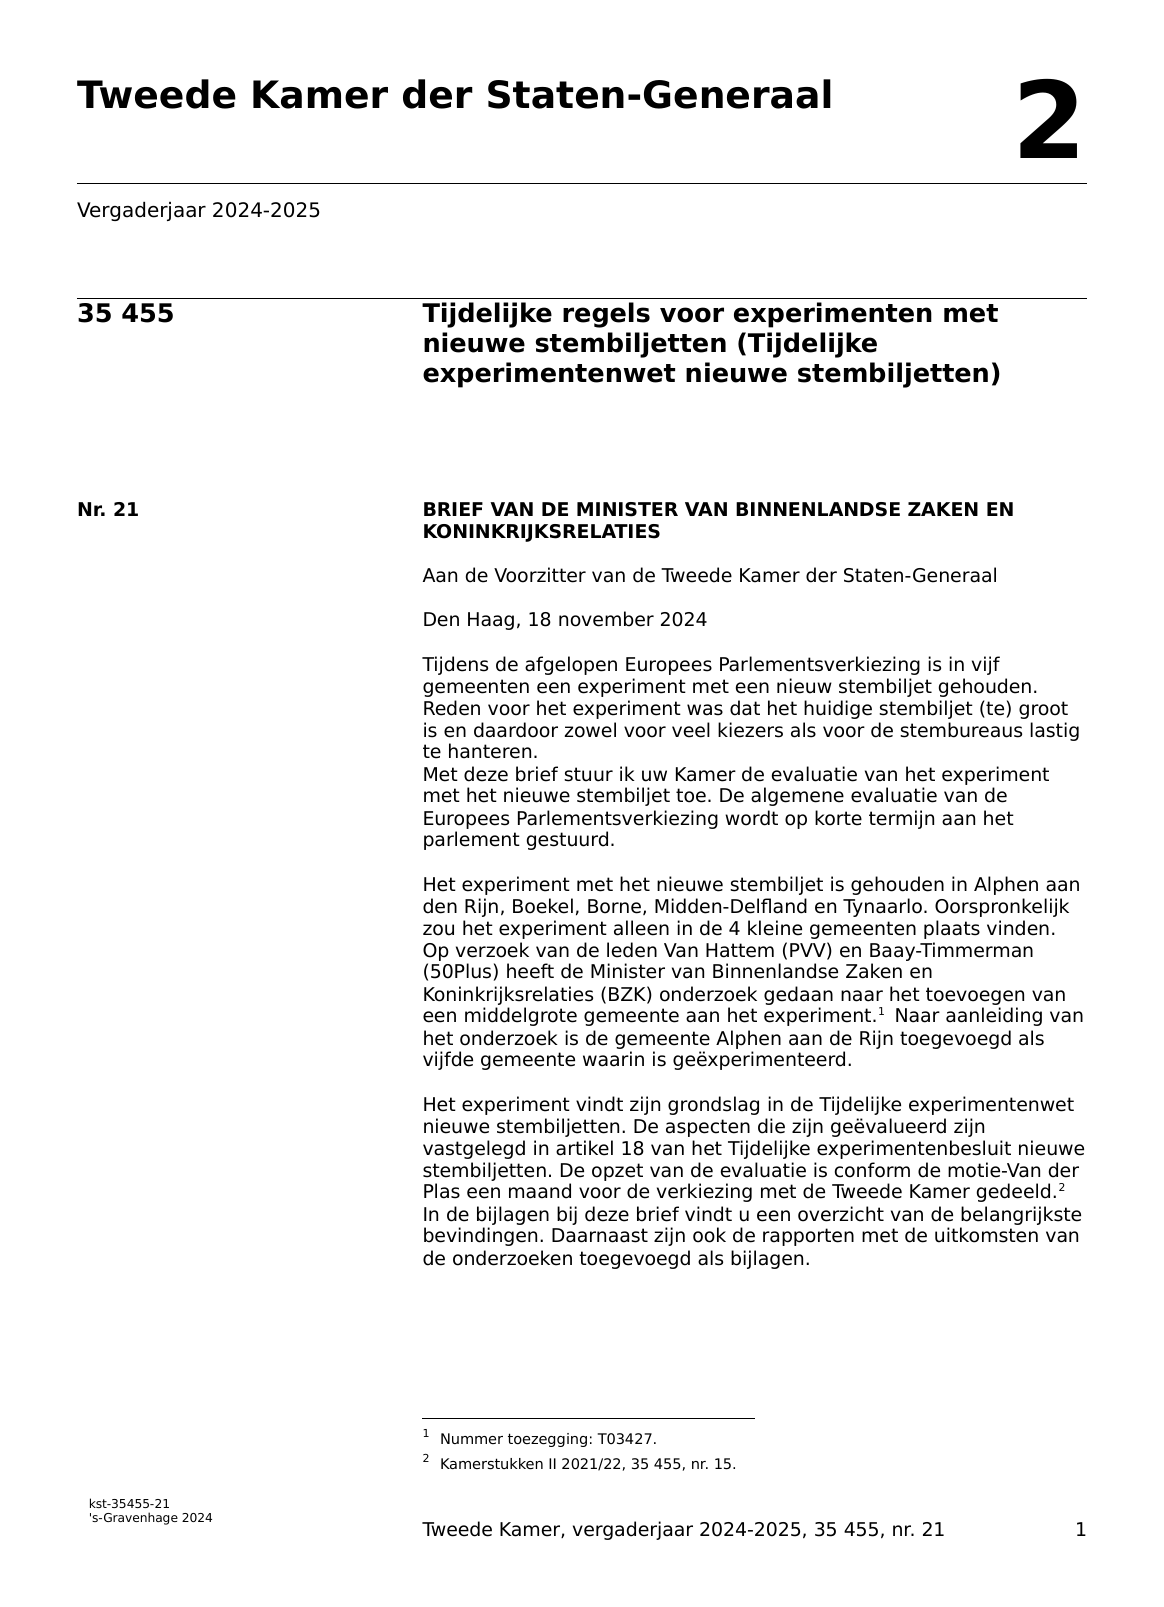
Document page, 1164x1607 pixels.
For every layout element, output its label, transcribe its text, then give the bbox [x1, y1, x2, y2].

text Den Haag, 18 november 2024 [422, 609, 1087, 631]
subtitle Nr. 21 BRIEF VAN DE MINISTER VAN BINNENLANDSE ZAKEN EN KONINKRIJKSRELATIES [77, 499, 1087, 543]
table_header 2 [886, 59, 1087, 183]
text Nummer toezegging: T03427. [422, 1427, 1087, 1449]
text Tijdens de afgelopen Europees Parlementsverkiezing is in vijf gemeenten een experiment met een nieuw stembiljet gehouden. Reden voor het experiment was dat het huidige stembiljet (te) groot is en daardoor zowel voor veel kiezers als voor de stembureaus lastig te hanteren. [422, 653, 1087, 763]
text kst-35455-21 [88, 1497, 323, 1511]
table_cell Vergaderjaar 2024-2025 [77, 184, 1087, 298]
table_header Tweede Kamer der Staten-Generaal [77, 59, 886, 183]
text Het experiment vindt zijn grondslag in de Tijdelijke experimentenwet nieuwe stembiljetten. De aspecten die zijn geëvalueerd zijn vastgelegd in artikel 18 van het Tijdelijke experimentenbesluit nieuwe stembiljetten. De opzet van de evaluatie is conform de motie-Van der Plas een maand voor de verkiezing met de Tweede Kamer gedeeld. In de bijlagen bij deze brief vindt u een overzicht van de belangrijkste bevindingen. Daarnaast zijn ook de rapporten met de uitkomsten van de onderzoeken toegevoegd als bijlagen. [422, 1093, 1087, 1269]
subtitle 35 455 Tijdelijke regels voor experimenten met nieuwe stembiljetten (Tijdelijke experimentenwet nieuwe stembiljetten) [77, 299, 1087, 388]
text Aan de Voorzitter van de Tweede Kamer der Staten-Generaal [422, 565, 1087, 587]
text 's-Gravenhage 2024 [88, 1511, 323, 1525]
text Het experiment met het nieuwe stembiljet is gehouden in Alphen aan den Rijn, Boekel, Borne, Midden-Delfland en Tynaarlo. Oorspronkelijk zou het experiment alleen in de 4 kleine gemeenten plaats vinden. Op verzoek van de leden Van Hattem (PVV) en Baay-Timmerman (50Plus) heeft de Minister van Binnenlandse Zaken en Koninkrijksrelaties (BZK) onderzoek gedaan naar het toevoegen van een middelgrote gemeente aan het experiment. Naar aanleiding van het onderzoek is de gemeente Alphen aan de Rijn toegevoegd als vijfde gemeente waarin is geëxperimenteerd. [422, 873, 1087, 1071]
text Met deze brief stuur ik uw Kamer de evaluatie van het experiment met het nieuwe stembiljet toe. De algemene evaluatie van de Europees Parlementsverkiezing wordt op korte termijn aan het parlement gestuurd. [422, 763, 1087, 851]
text Kamerstukken II 2021/22, 35 455, nr. 15. [422, 1452, 1087, 1474]
